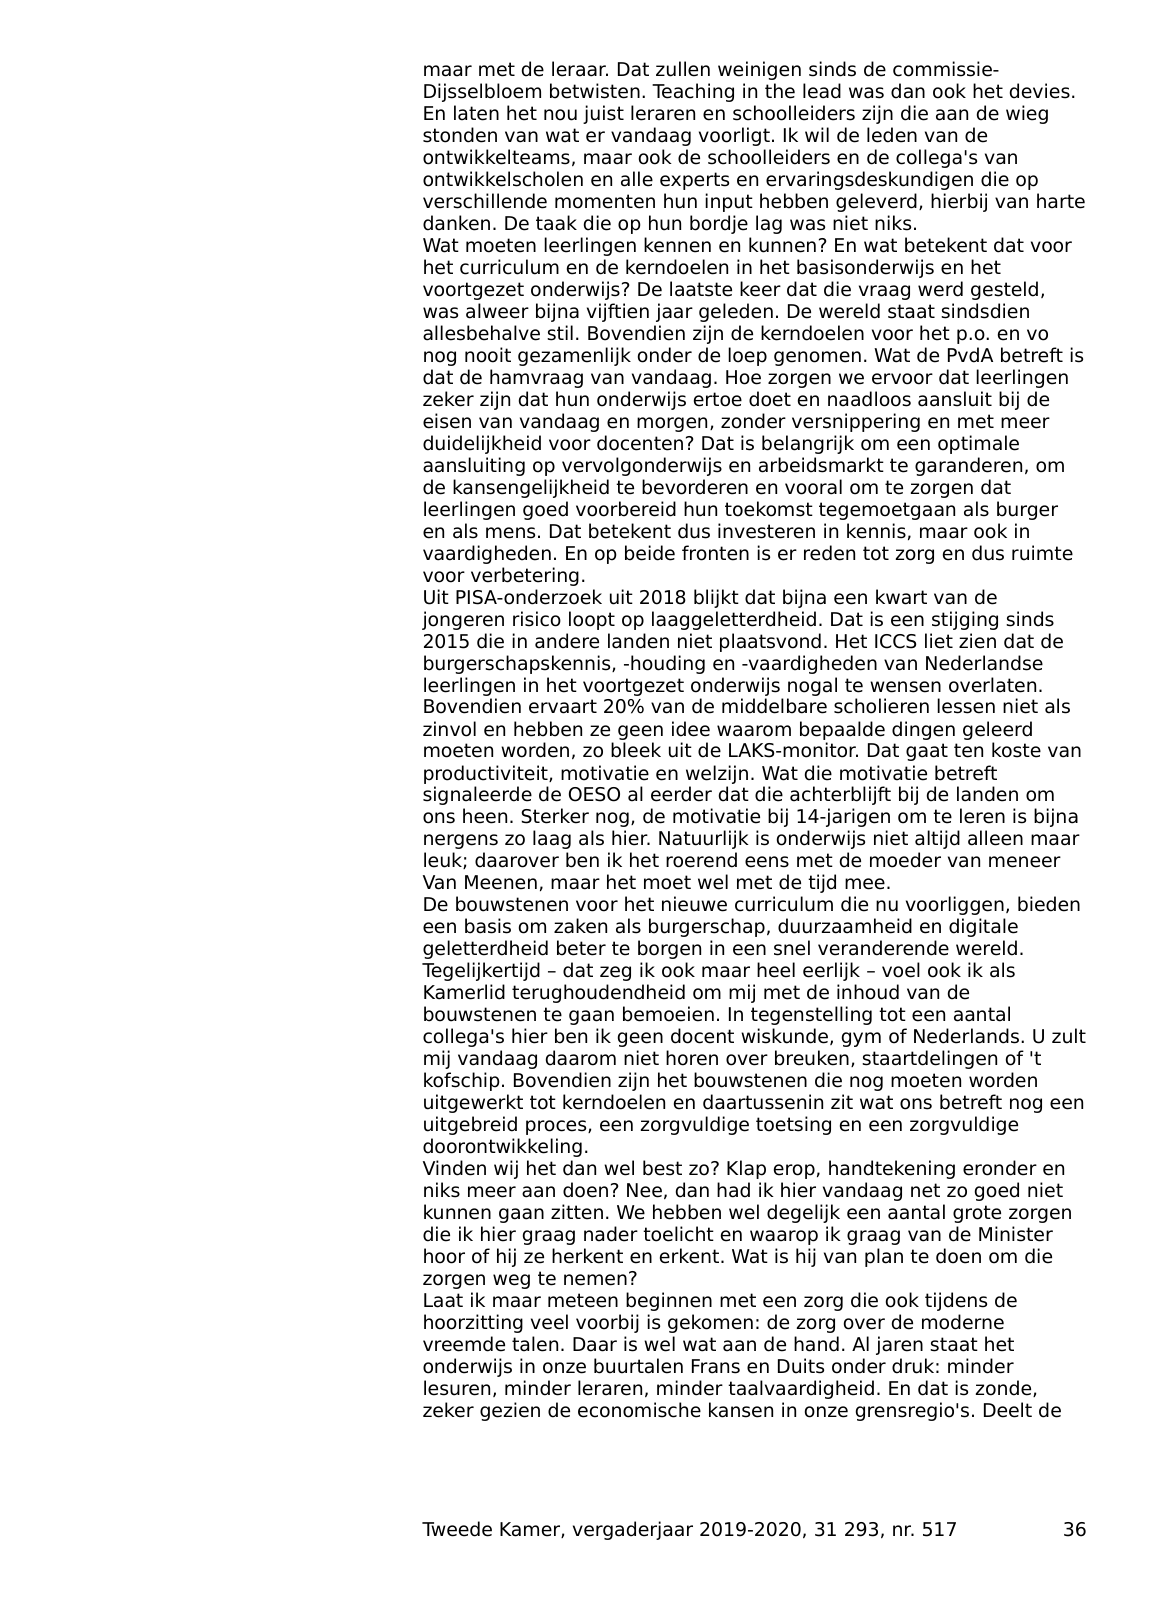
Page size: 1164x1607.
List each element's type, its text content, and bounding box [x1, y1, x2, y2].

text Laat ik maar meteen beginnen met een zorg die ook tijdens de hoorzitting veel voorbij is gekomen: de zorg over de moderne vreemde talen. Daar is wel wat aan de hand. Al jaren staat het onderwijs in onze buurtalen Frans en Duits onder druk: minder lesuren, minder leraren, minder taalvaardigheid. En dat is zonde, zeker gezien de economische kansen in onze grensregio's. Deelt de [422, 1290, 1087, 1422]
text Uit PISA-onderzoek uit 2018 blijkt dat bijna een kwart van de jongeren risico loopt op laaggeletterdheid. Dat is een stijging sinds 2015 die in andere landen niet plaatsvond. Het ICCS liet zien dat de burgerschapskennis, -houding en -vaardigheden van Nederlandse leerlingen in het voortgezet onderwijs nogal te wensen overlaten. Bovendien ervaart 20% van de middelbare scholieren lessen niet als zinvol en hebben ze geen idee waarom bepaalde dingen geleerd moeten worden, zo bleek uit de LAKS-monitor. Dat gaat ten koste van productiviteit, motivatie en welzijn. Wat die motivatie betreft signaleerde de OESO al eerder dat die achterblijft bij de landen om ons heen. Sterker nog, de motivatie bij 14-jarigen om te leren is bijna nergens zo laag als hier. Natuurlijk is onderwijs niet altijd alleen maar leuk; daarover ben ik het roerend eens met de moeder van meneer Van Meenen, maar het moet wel met de tijd mee. [422, 587, 1087, 894]
text De bouwstenen voor het nieuwe curriculum die nu voorliggen, bieden een basis om zaken als burgerschap, duurzaamheid en digitale geletterdheid beter te borgen in een snel veranderende wereld. Tegelijkertijd – dat zeg ik ook maar heel eerlijk – voel ook ik als Kamerlid terughoudendheid om mij met de inhoud van de bouwstenen te gaan bemoeien. In tegenstelling tot een aantal collega's hier ben ik geen docent wiskunde, gym of Nederlands. U zult mij vandaag daarom niet horen over breuken, staartdelingen of 't kofschip. Bovendien zijn het bouwstenen die nog moeten worden uitgewerkt tot kerndoelen en daartussenin zit wat ons betreft nog een uitgebreid proces, een zorgvuldige toetsing en een zorgvuldige doorontwikkeling. [422, 894, 1087, 1158]
text Wat moeten leerlingen kennen en kunnen? En wat betekent dat voor het curriculum en de kerndoelen in het basisonderwijs en het voortgezet onderwijs? De laatste keer dat die vraag werd gesteld, was alweer bijna vijftien jaar geleden. De wereld staat sindsdien allesbehalve stil. Bovendien zijn de kerndoelen voor het p.o. en vo nog nooit gezamenlijk onder de loep genomen. Wat de PvdA betreft is dat de hamvraag van vandaag. Hoe zorgen we ervoor dat leerlingen zeker zijn dat hun onderwijs ertoe doet en naadloos aansluit bij de eisen van vandaag en morgen, zonder versnippering en met meer duidelijkheid voor docenten? Dat is belangrijk om een optimale aansluiting op vervolgonderwijs en arbeidsmarkt te garanderen, om de kansengelijkheid te bevorderen en vooral om te zorgen dat leerlingen goed voorbereid hun toekomst tegemoetgaan als burger en als mens. Dat betekent dus investeren in kennis, maar ook in vaardigheden. En op beide fronten is er reden tot zorg en dus ruimte voor verbetering. [422, 235, 1087, 587]
text maar met de leraar. Dat zullen weinigen sinds de commissie-Dijsselbloem betwisten. Teaching in the lead was dan ook het devies. En laten het nou juist leraren en schoolleiders zijn die aan de wieg stonden van wat er vandaag voorligt. Ik wil de leden van de ontwikkelteams, maar ook de schoolleiders en de collega's van ontwikkelscholen en alle experts en ervaringsdeskundigen die op verschillende momenten hun input hebben geleverd, hierbij van harte danken. De taak die op hun bordje lag was niet niks. [422, 59, 1087, 235]
text Vinden wij het dan wel best zo? Klap erop, handtekening eronder en niks meer aan doen? Nee, dan had ik hier vandaag net zo goed niet kunnen gaan zitten. We hebben wel degelijk een aantal grote zorgen die ik hier graag nader toelicht en waarop ik graag van de Minister hoor of hij ze herkent en erkent. Wat is hij van plan te doen om die zorgen weg te nemen? [422, 1158, 1087, 1290]
